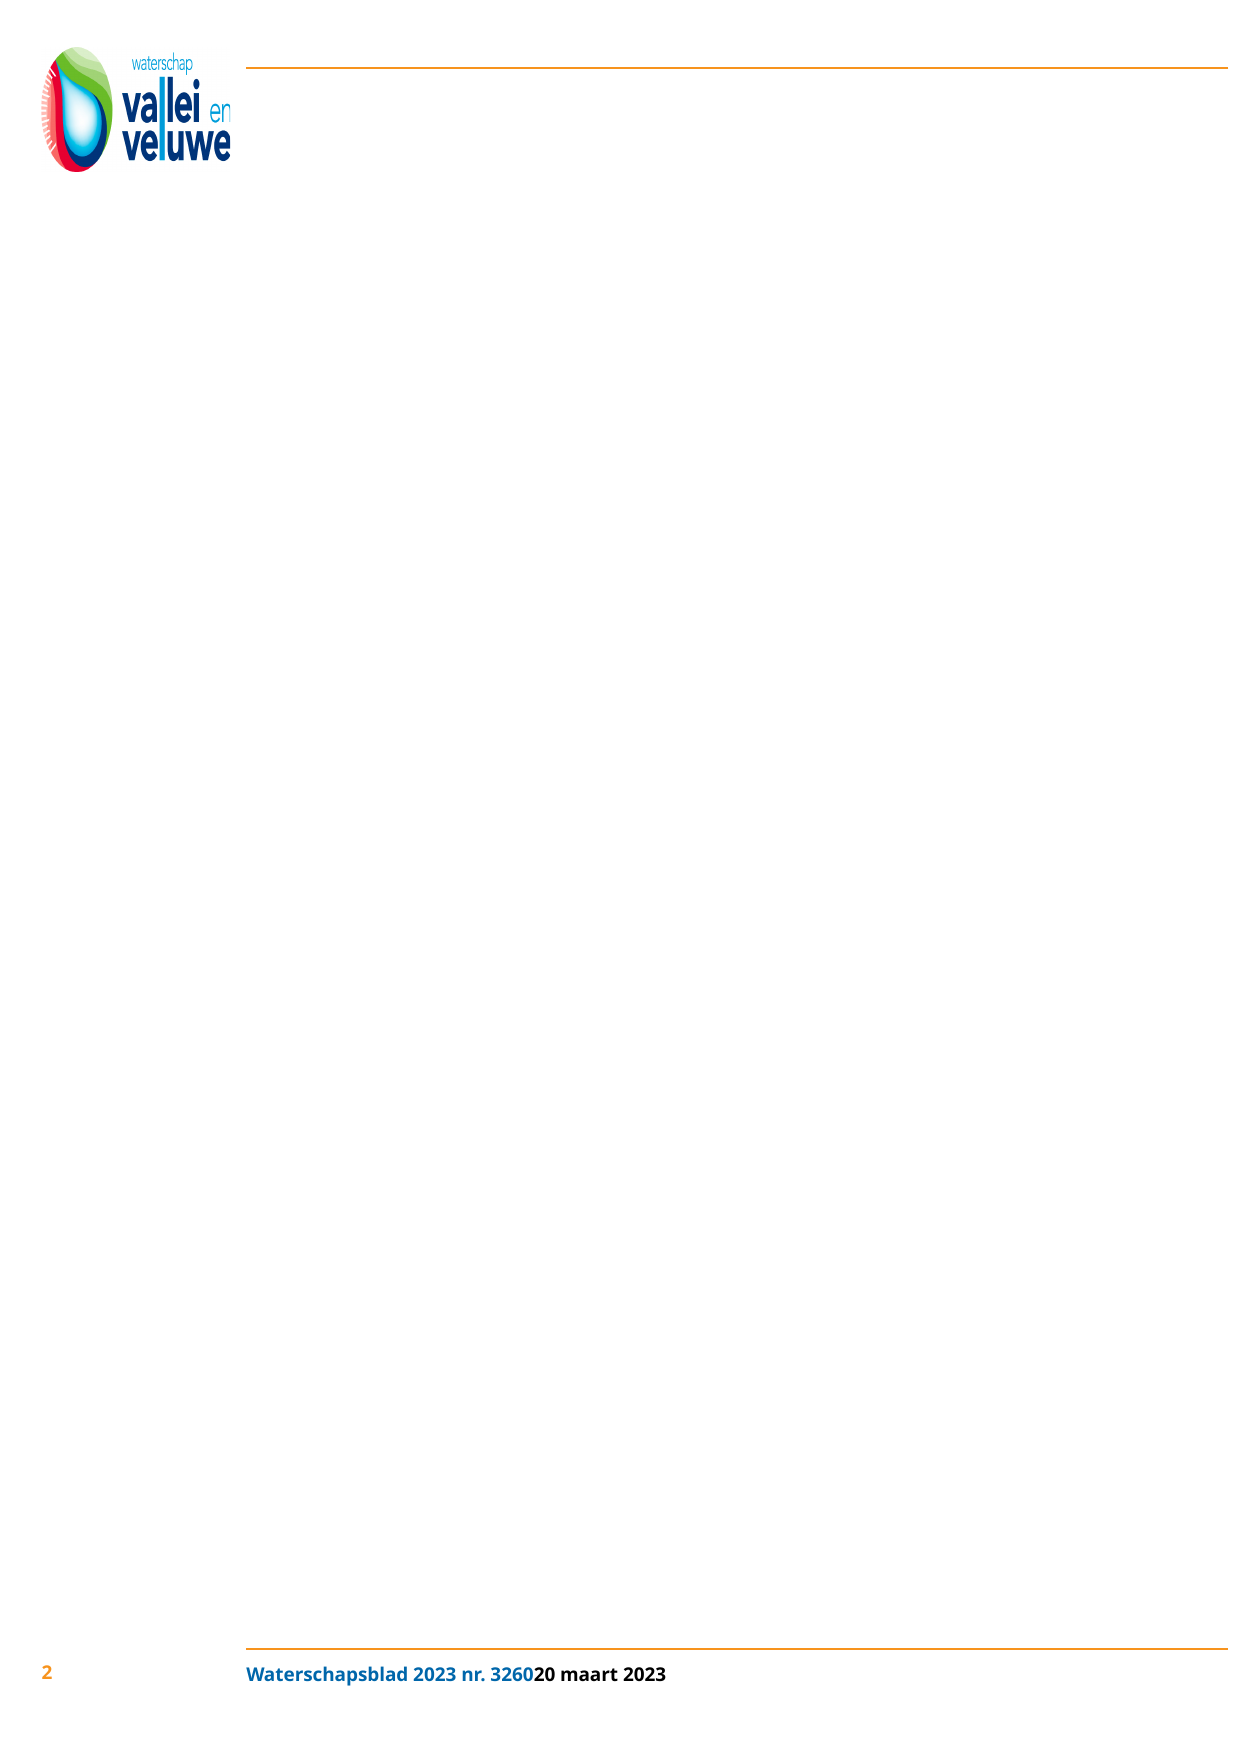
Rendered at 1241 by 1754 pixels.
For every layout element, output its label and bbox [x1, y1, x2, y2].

picture [41, 47, 231, 172]
